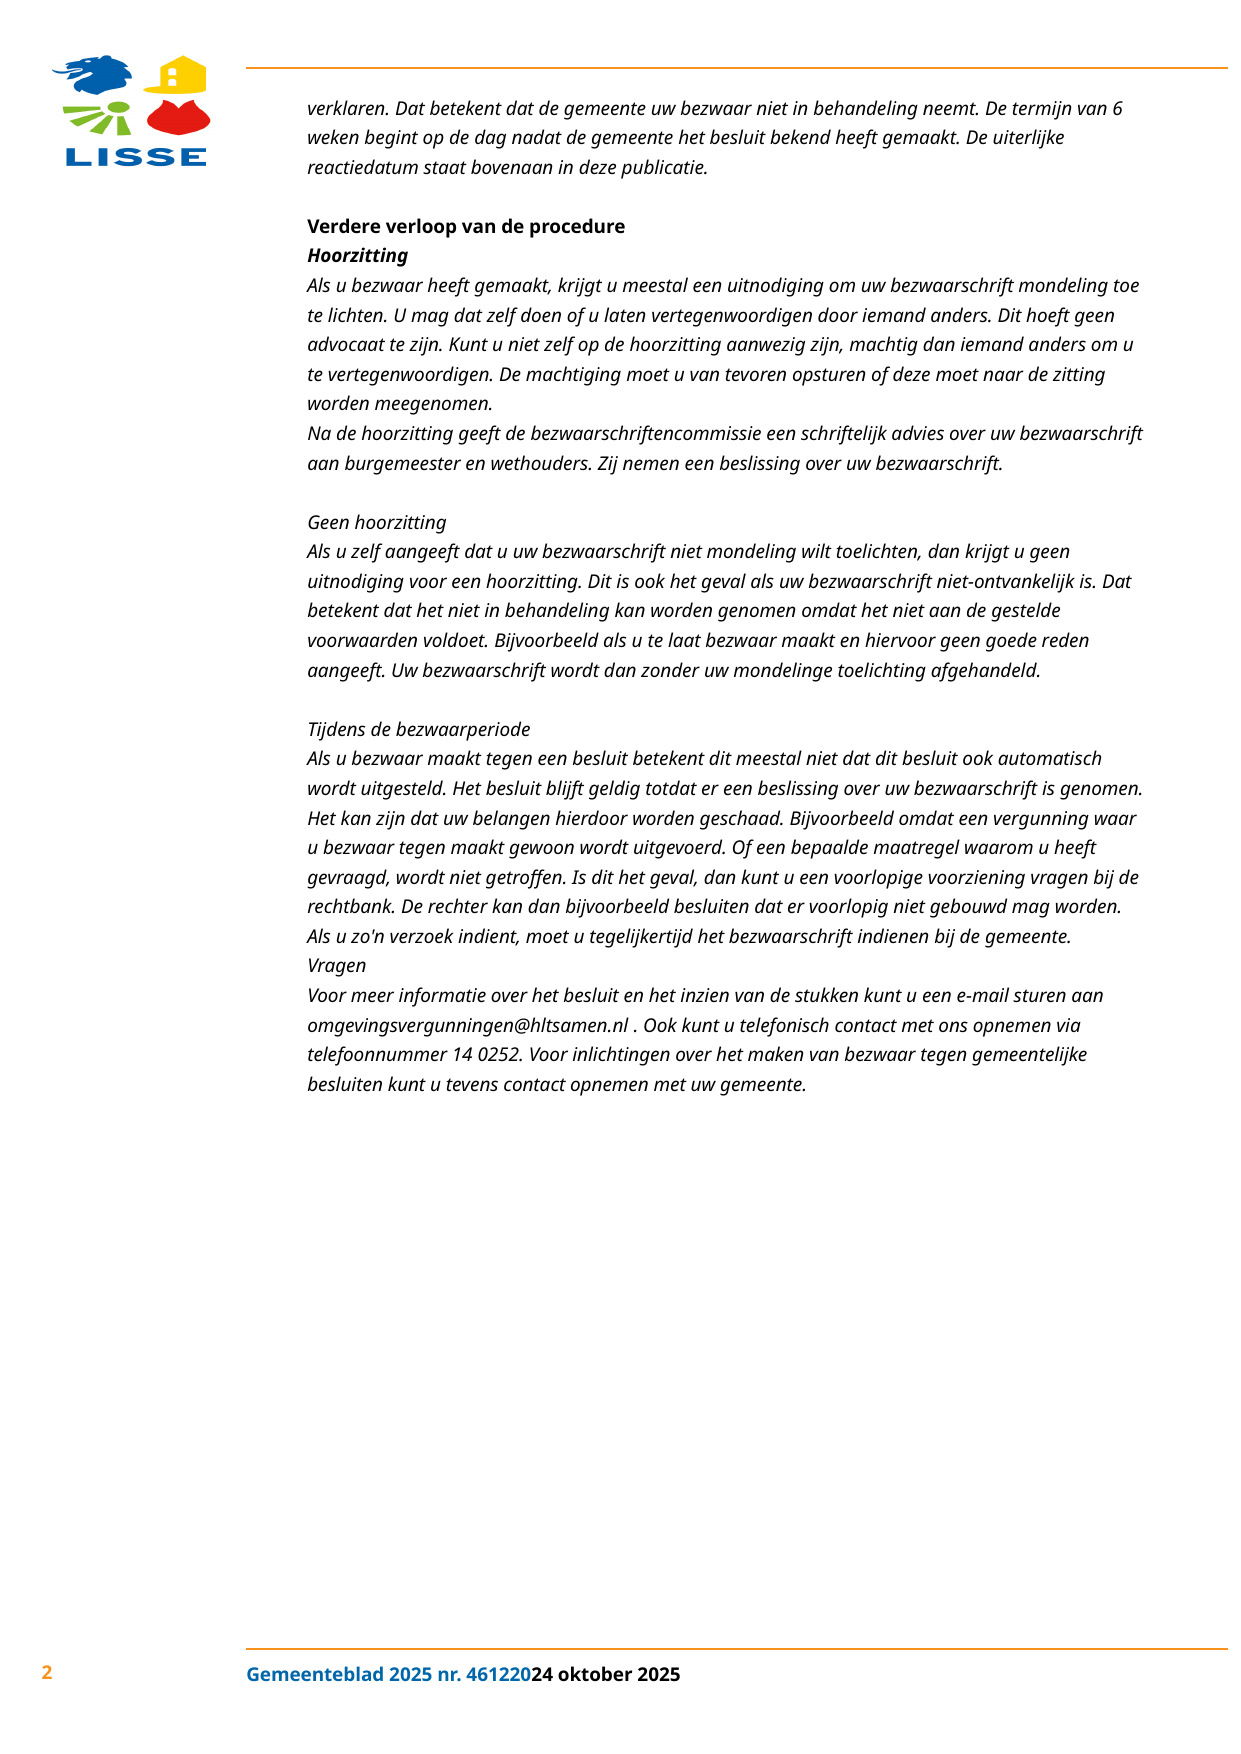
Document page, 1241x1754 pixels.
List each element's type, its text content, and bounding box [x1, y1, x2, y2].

list Tijdens de bezwaarperiode [248, 716, 1152, 742]
list Verdere verloop van de procedure [248, 213, 1152, 239]
list Geen hoorzitting [248, 509, 1152, 535]
list verklaren. Dat betekent dat de gemeente uw bezwaar niet in behandeling neemt. De termijn van 6 weken begint op de dag nadat de gemeente het besluit bekend heeft gemaakt. De uiterlijke reactiedatum staat bovenaan in deze publicatie. [248, 95, 1152, 180]
list Na de hoorzitting geeft de bezwaarschriftencommissie een schriftelijk advies over uw bezwaarschrift aan burgemeester en wethouders. Zij nemen een beslissing over uw bezwaarschrift. [248, 420, 1152, 476]
list Hoorzitting [248, 243, 1152, 268]
list Als u bezwaar maakt tegen een besluit betekent dit meestal niet dat dit besluit ook automatisch wordt uitgesteld. Het besluit blijft geldig totdat er een beslissing over uw bezwaarschrift is genomen. Het kan zijn dat uw belangen hierdoor worden geschaad. Bijvoorbeeld omdat een vergunning waar u bezwaar tegen maakt gewoon wordt uitgevoerd. Of een bepaalde maatregel waarom u heeft gevraagd, wordt niet getroffen. Is dit het geval, dan kunt u een voorlopige voorziening vragen bij de rechtbank. De rechter kan dan bijvoorbeeld besluiten dat er voorlopig niet gebouwd mag worden. Als u zo'n verzoek indient, moet u tegelijkertijd het bezwaarschrift indienen bij de gemeente. [248, 746, 1152, 949]
list Vragen [248, 953, 1152, 978]
picture [41, 47, 231, 172]
list Als u bezwaar heeft gemaakt, krijgt u meestal een uitnodiging om uw bezwaarschrift mondeling toe te lichten. U mag dat zelf doen of u laten vertegenwoordigen door iemand anders. Dit hoeft geen advocaat te zijn. Kunt u niet zelf op de hoorzitting aanwezig zijn, machtig dan iemand anders om u te vertegenwoordigen. De machtiging moet u van tevoren opsturen of deze moet naar de zitting worden meegenomen. [248, 272, 1152, 416]
list Als u zelf aangeeft dat u uw bezwaarschrift niet mondeling wilt toelichten, dan krijgt u geen uitnodiging voor een hoorzitting. Dit is ook het geval als uw bezwaarschrift niet-ontvankelijk is. Dat betekent dat het niet in behandeling kan worden genomen omdat het niet aan de gestelde voorwaarden voldoet. Bijvoorbeeld als u te laat bezwaar maakt en hiervoor geen goede reden aangeeft. Uw bezwaarschrift wordt dan zonder uw mondelinge toelichting afgehandeld. [248, 538, 1152, 683]
list Voor meer informatie over het besluit en het inzien van de stukken kunt u een e-mail sturen aan omgevingsvergunningen@hltsamen.nl . Ook kunt u telefonisch contact met ons opnemen via telefoonnummer 14 0252. Voor inlichtingen over het maken van bezwaar tegen gemeentelijke besluiten kunt u tevens contact opnemen met uw gemeente. [248, 982, 1152, 1097]
